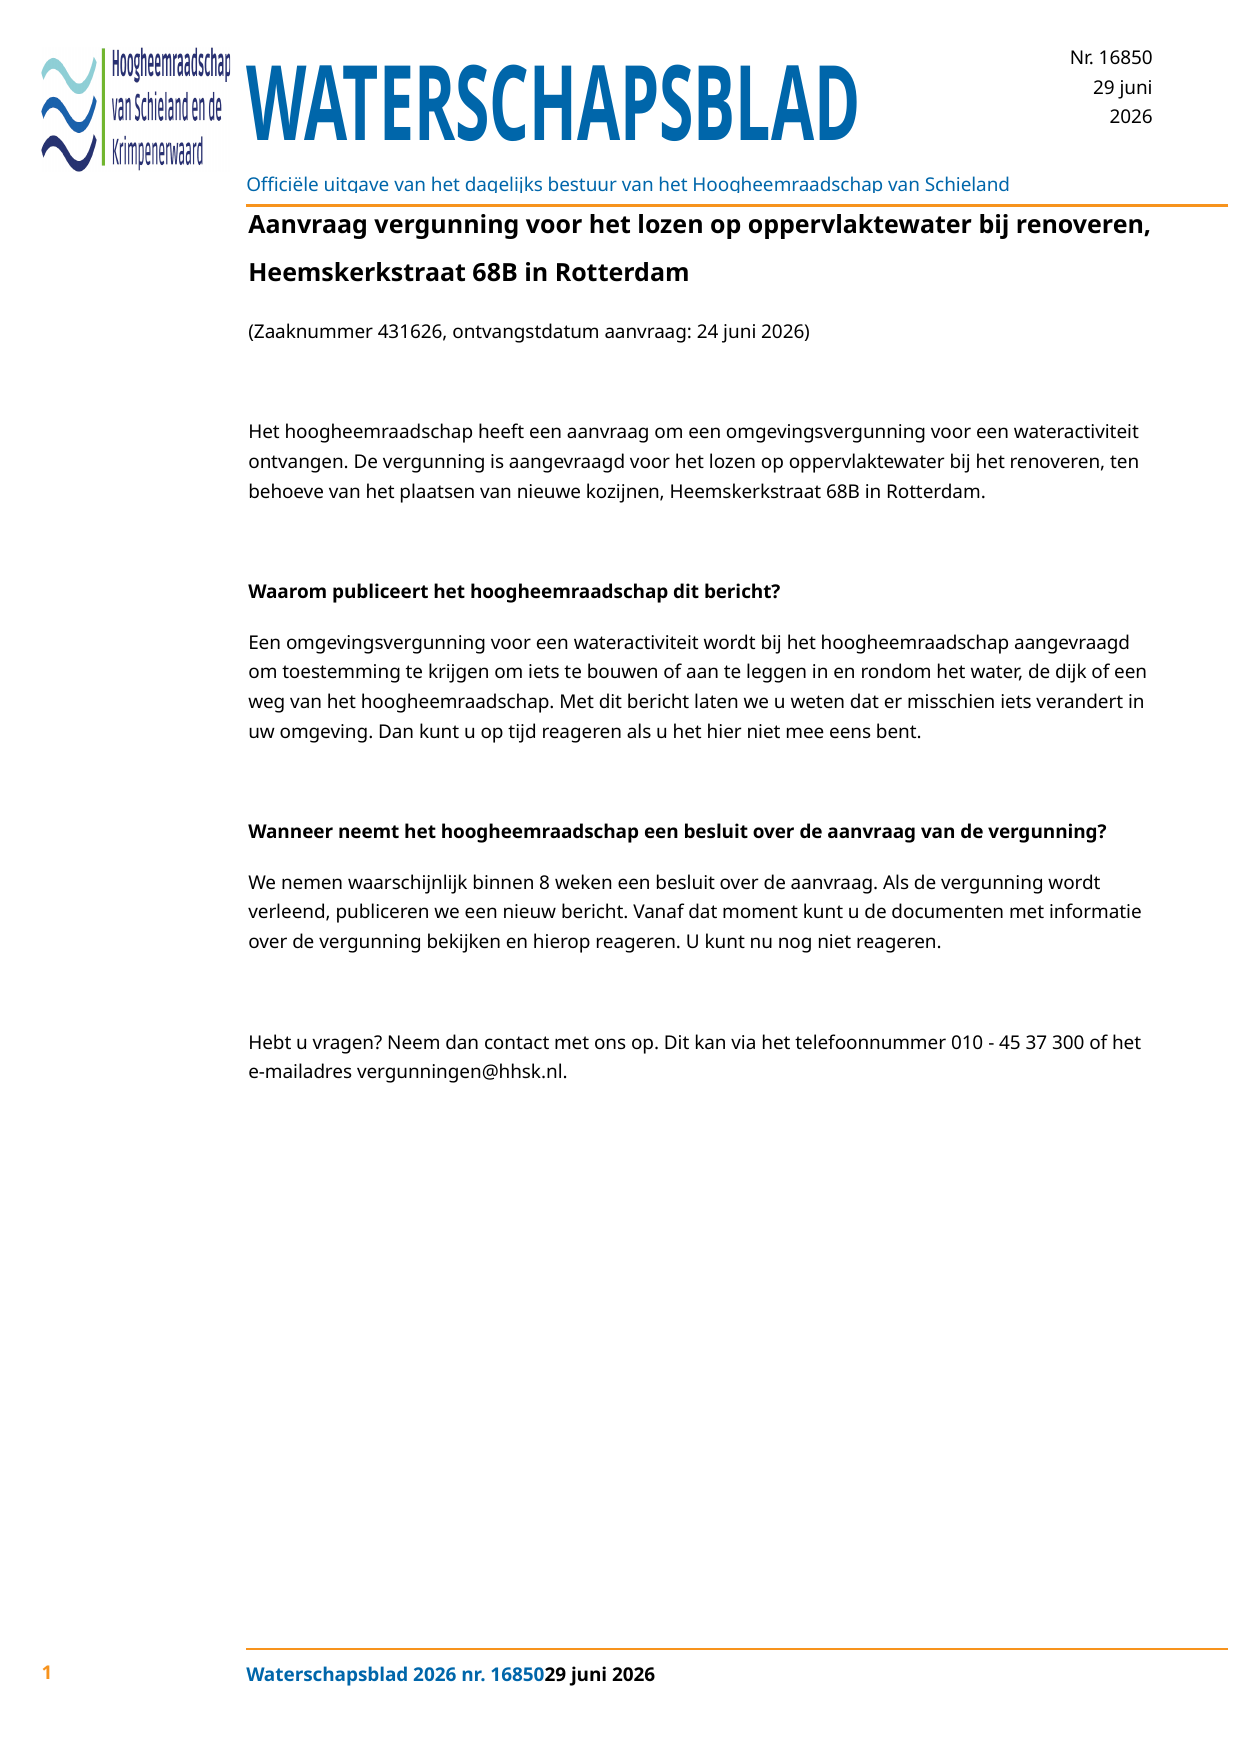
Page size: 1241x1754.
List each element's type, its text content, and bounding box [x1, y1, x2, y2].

text Een omgevingsvergunning voor een wateractiviteit wordt bij het hoogheemraadschap aangevraagd om toestemming te krijgen om iets te bouwen of aan te leggen in en rondom het water, de dijk of een weg van het hoogheemraadschap. Met dit bericht laten we u weten dat er misschien iets verandert in uw omgeving. Dan kunt u op tijd reageren als u het hier niet mee eens bent. [248, 629, 1152, 744]
text Hebt u vragen? Neem dan contact met ons op. Dit kan via het telefoonnummer 010 - 45 37 300 of het e-mailadres vergunningen@hhsk.nl. [248, 1029, 1152, 1084]
text Het hoogheemraadschap heeft een aanvraag om een omgevingsvergunning voor een wateractiviteit ontvangen. De vergunning is aangevraagd voor het lozen op oppervlaktewater bij het renoveren, ten behoeve van het plaatsen van nieuwe kozijnen, Heemskerkstraat 68B in Rotterdam. [248, 419, 1152, 504]
text (Zaaknummer 431626, ontvangstdatum aanvraag: 24 juni 2026) [248, 318, 1152, 344]
text Wanneer neemt het hoogheemraadschap een besluit over de aanvraag van de vergunning? [248, 819, 1152, 844]
text Waarom publiceert het hoogheemraadschap dit bericht? [248, 579, 1152, 604]
text Aanvraag vergunning voor het lozen op oppervlaktewater bij renoveren, Heemskerkstraat 68B in Rotterdam [248, 207, 1152, 288]
text We nemen waarschijnlijk binnen 8 weken een besluit over de aanvraag. Als de vergunning wordt verleend, publiceren we een nieuw bericht. Vanaf dat moment kunt u de documenten met informatie over de vergunning bekijken en hierop reageren. U kunt nu nog niet reageren. [248, 869, 1152, 954]
picture [41, 47, 231, 172]
